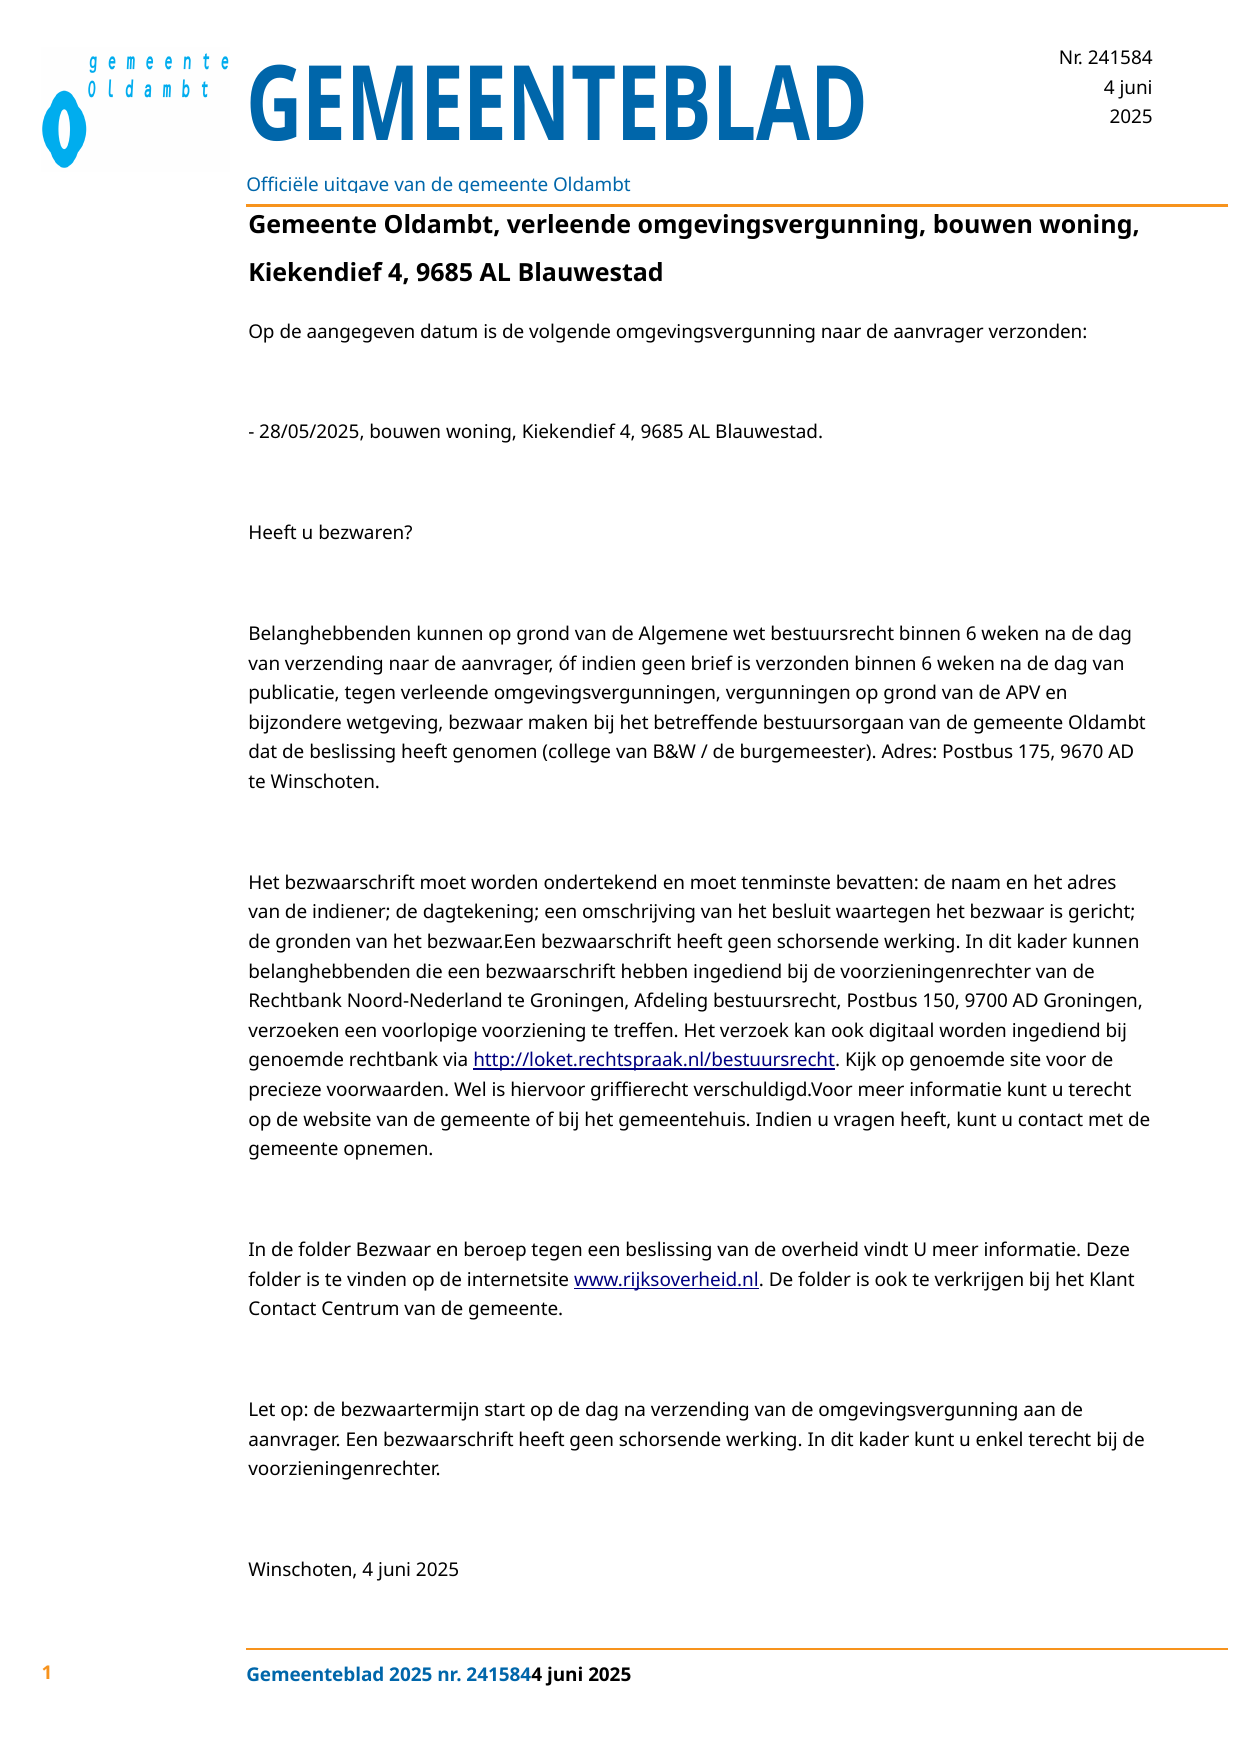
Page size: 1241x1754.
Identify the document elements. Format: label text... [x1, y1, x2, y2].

picture [41, 47, 231, 172]
text Het bezwaarschrift moet worden ondertekend en moet tenminste bevatten: de naam en het adres van de indiener; de dagtekening; een omschrijving van het besluit waartegen het bezwaar is gericht; de gronden van het bezwaar.Een bezwaarschrift heeft geen schorsende werking. In dit kader kunnen belanghebbenden die een bezwaarschrift hebben ingediend bij de voorzieningenrechter van de Rechtbank Noord-Nederland te Groningen, Afdeling bestuursrecht, Postbus 150, 9700 AD Groningen, verzoeken een voorlopige voorziening te treffen. Het verzoek kan ook digitaal worden ingediend bij genoemde rechtbank via http://loket.rechtspraak.nl/bestuursrecht. Kijk op genoemde site voor de precieze voorwaarden. Wel is hiervoor griffierecht verschuldigd.Voor meer informatie kunt u terecht op de website van de gemeente of bij het gemeentehuis. Indien u vragen heeft, kunt u contact met de gemeente opnemen. [248, 869, 1152, 1161]
text Let op: de bezwaartermijn start op de dag na verzending van de omgevingsvergunning aan de aanvrager. Een bezwaarschrift heeft geen schorsende werking. In dit kader kunt u enkel terecht bij de voorzieningenrechter. [248, 1396, 1152, 1481]
text In de folder Bezwaar en beroep tegen een beslissing van de overheid vindt U meer informatie. Deze folder is te vinden op de internetsite www.rijksoverheid.nl. De folder is ook te verkrijgen bij het Klant Contact Centrum van de gemeente. [248, 1236, 1152, 1321]
text Belanghebbenden kunnen op grond van de Algemene wet bestuursrecht binnen 6 weken na de dag van verzending naar de aanvrager, óf indien geen brief is verzonden binnen 6 weken na de dag van publicatie, tegen verleende omgevingsvergunningen, vergunningen op grond van de APV en bijzondere wetgeving, bezwaar maken bij het betreffende bestuursorgaan van de gemeente Oldambt dat de beslissing heeft genomen (college van B&W / de burgemeester). Adres: Postbus 175, 9670 AD te Winschoten. [248, 620, 1152, 794]
text Op de aangegeven datum is de volgende omgevingsvergunning naar de aanvrager verzonden: [248, 318, 1152, 344]
text Heeft u bezwaren? [248, 519, 1152, 545]
text Gemeente Oldambt, verleende omgevingsvergunning, bouwen woning, Kiekendief 4, 9685 AL Blauwestad [248, 207, 1152, 288]
text Winschoten, 4 juni 2025 [248, 1556, 1152, 1582]
text - 28/05/2025, bouwen woning, Kiekendief 4, 9685 AL Blauwestad. [248, 419, 1152, 444]
